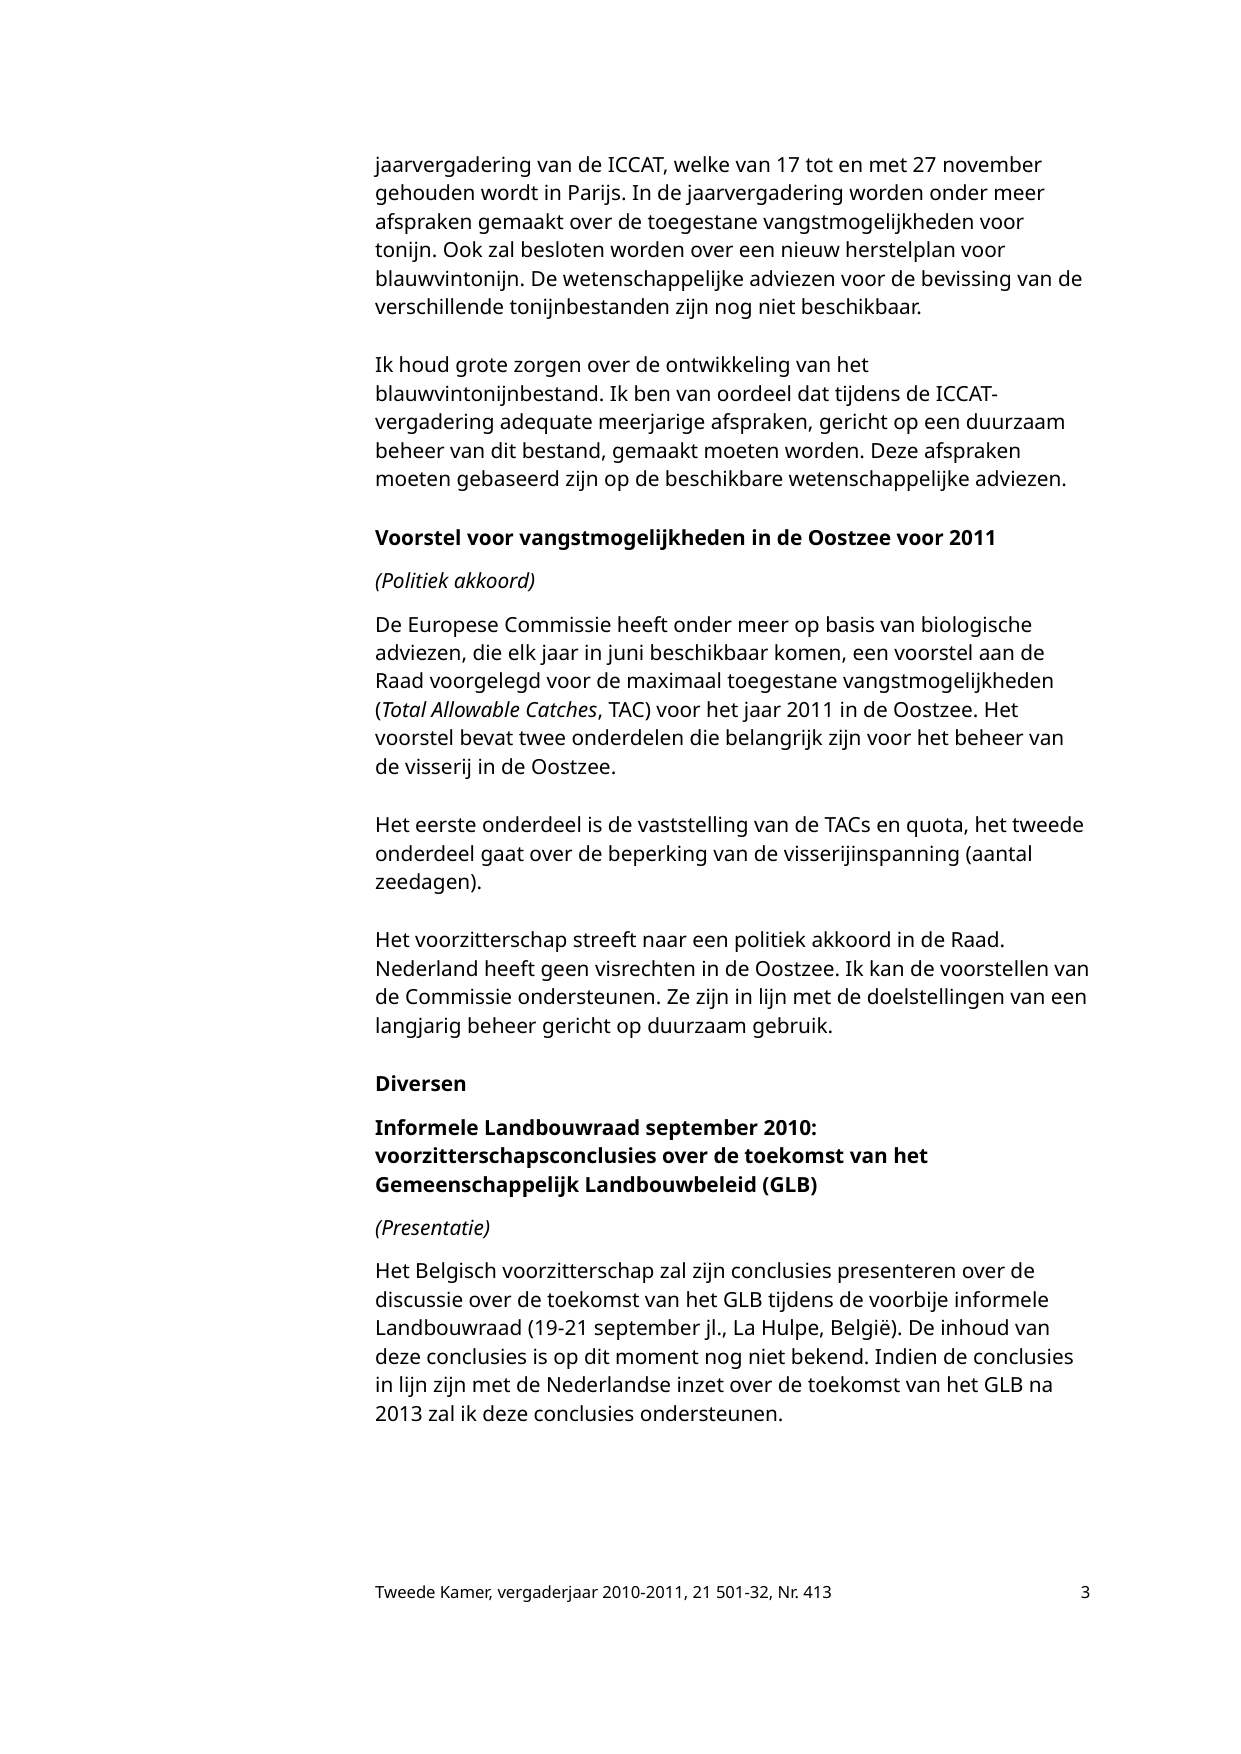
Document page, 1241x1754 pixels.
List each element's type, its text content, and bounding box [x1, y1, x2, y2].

text Diversen [375, 1069, 1090, 1098]
text Voorstel voor vangstmogelijkheden in de Oostzee voor 2011 [375, 523, 1090, 551]
text Ik houd grote zorgen over de ontwikkeling van het blauwvintonijnbestand. Ik ben van oordeel dat tijdens de ICCAT-vergadering adequate meerjarige afspraken, gericht op een duurzaam beheer van dit bestand, gemaakt moeten worden. Deze afspraken moeten gebaseerd zijn op de beschikbare wetenschappelijke adviezen. [375, 351, 1090, 493]
text Het eerste onderdeel is de vaststelling van de TACs en quota, het tweede onderdeel gaat over de beperking van de visserijinspanning (aantal zeedagen). [375, 810, 1090, 896]
text Informele Landbouwraad september 2010: voorzitterschapsconclusies over de toekomst van het Gemeenschappelijk Landbouwbeleid (GLB) [375, 1113, 1090, 1198]
text Het voorzitterschap streeft naar een politiek akkoord in de Raad. Nederland heeft geen visrechten in de Oostzee. Ik kan de voorstellen van de Commissie ondersteunen. Ze zijn in lijn met de doelstellingen van een langjarig beheer gericht op duurzaam gebruik. [375, 926, 1090, 1039]
text Het Belgisch voorzitterschap zal zijn conclusies presenteren over de discussie over de toekomst van het GLB tijdens de voorbije informele Landbouwraad (19-21 september jl., La Hulpe, België). De inhoud van deze conclusies is op dit moment nog niet bekend. Indien de conclusies in lijn zijn met de Nederlandse inzet over de toekomst van het GLB na 2013 zal ik deze conclusies ondersteunen. [375, 1257, 1090, 1427]
text (Presentatie) [375, 1213, 1090, 1242]
text (Politiek akkoord) [375, 566, 1090, 595]
text jaarvergadering van de ICCAT, welke van 17 tot en met 27 november gehouden wordt in Parijs. In de jaarvergadering worden onder meer afspraken gemaakt over de toegestane vangstmogelijkheden voor tonijn. Ook zal besloten worden over een nieuw herstelplan voor blauwvintonijn. De wetenschappelijke adviezen voor de bevissing van de verschillende tonijnbestanden zijn nog niet beschikbaar. [375, 150, 1090, 321]
text De Europese Commissie heeft onder meer op basis van biologische adviezen, die elk jaar in juni beschikbaar komen, een voorstel aan de Raad voorgelegd voor de maximaal toegestane vangstmogelijkheden (Total Allowable Catches, TAC) voor het jaar 2011 in de Oostzee. Het voorstel bevat twee onderdelen die belangrijk zijn voor het beheer van de visserij in de Oostzee. [375, 610, 1090, 780]
